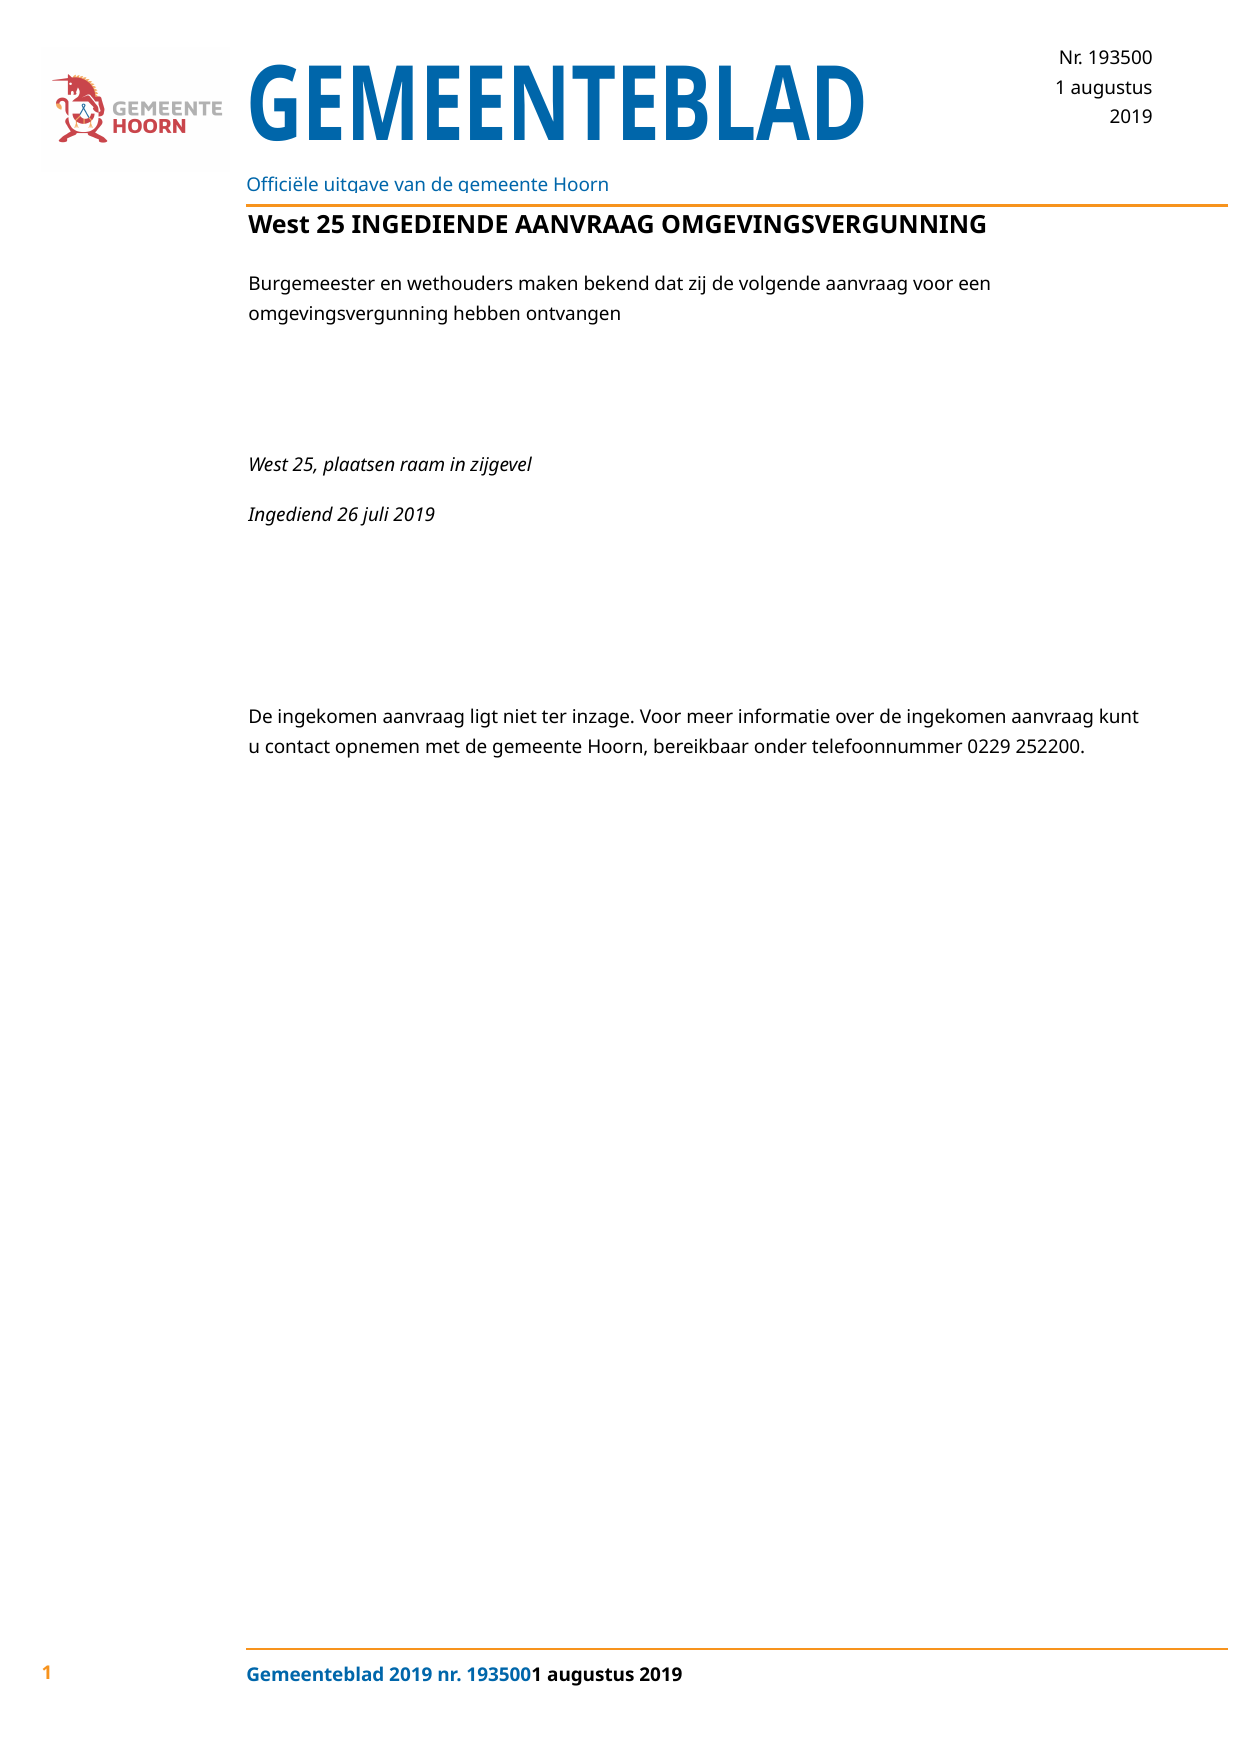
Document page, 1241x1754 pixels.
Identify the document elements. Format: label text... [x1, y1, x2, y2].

text De ingekomen aanvraag ligt niet ter inzage. Voor meer informatie over de ingekomen aanvraag kunt u contact opnemen met de gemeente Hoorn, bereikbaar onder telefoonnummer 0229 252200. [248, 703, 1152, 758]
text West 25, plaatsen raam in zijgevel [248, 451, 1152, 477]
picture [41, 47, 231, 172]
text West 25 INGEDIENDE AANVRAAG OMGEVINGSVERGUNNING [248, 207, 1152, 241]
text Ingediend 26 juli 2019 [248, 502, 1152, 527]
text Burgemeester en wethouders maken bekend dat zij de volgende aanvraag voor een omgevingsvergunning hebben ontvangen [248, 270, 1152, 326]
